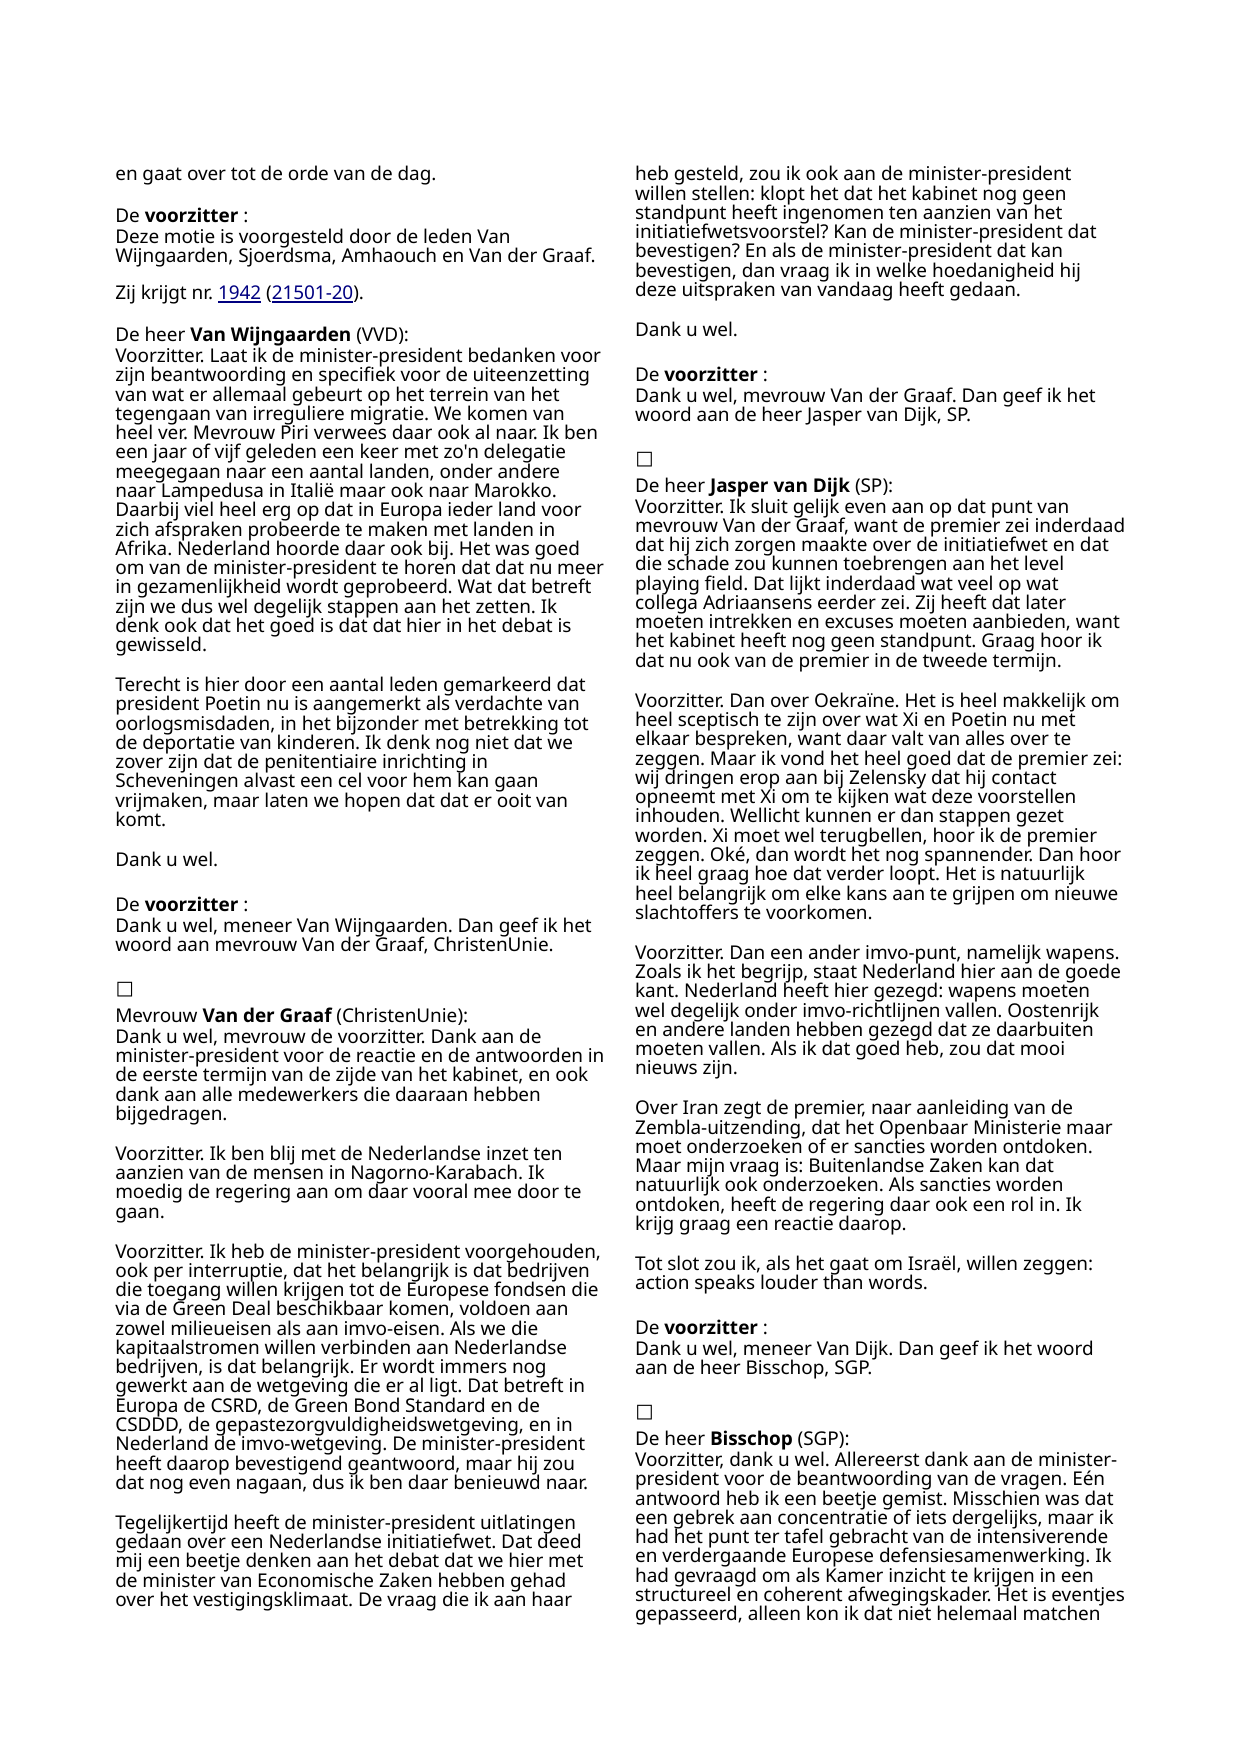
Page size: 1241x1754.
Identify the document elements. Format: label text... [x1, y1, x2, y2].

text De heer Bisschop (SGP): [635, 1425, 1125, 1451]
text Dank u wel, mevrouw Van der Graaf. Dan geef ik het woord aan de heer Jasper van Dijk, SP. [635, 387, 1125, 425]
text De heer Jasper van Dijk (SP): [635, 472, 1125, 498]
text Terecht is hier door een aantal leden gemarkeerd dat president Poetin nu is aangemerkt als verdachte van oorlogsmisdaden, in het bijzonder met betrekking tot de deportatie van kinderen. Ik denk nog niet dat we zover zijn dat de penitentiaire inrichting in Scheveningen alvast een cel voor hem kan gaan vrijmaken, maar laten we hopen dat dat er ooit van komt. [115, 676, 605, 830]
text Tot slot zou ik, als het gaat om Israël, willen zeggen: action speaks louder than words. [635, 1255, 1125, 1293]
text Deze motie is voorgesteld door de leden Van Wijngaarden, Sjoerdsma, Amhaouch en Van der Graaf. [115, 228, 605, 267]
text Tegelijkertijd heeft de minister-president uitlatingen gedaan over een Nederlandse initiatiefwet. Dat deed mij een beetje denken aan het debat dat we hier met de minister van Economische Zaken hebben gehad over het vestigingsklimaat. De vraag die ik aan haar [115, 1514, 605, 1610]
text Zij krijgt nr. 1942 (21501-20). [115, 284, 605, 303]
text De voorzitter : [635, 1314, 1125, 1340]
text Dank u wel, meneer Van Dijk. Dan geef ik het woord aan de heer Bisschop, SGP. [635, 1340, 1125, 1379]
text Voorzitter. Dan over Oekraïne. Het is heel makkelijk om heel sceptisch te zijn over wat Xi en Poetin nu met elkaar bespreken, want daar valt van alles over te zeggen. Maar ik vond het heel goed dat de premier zei: wij dringen erop aan bij Zelensky dat hij contact opneemt met Xi om te kijken wat deze voorstellen inhouden. Wellicht kunnen er dan stappen gezet worden. Xi moet wel terugbellen, hoor ik de premier zeggen. Oké, dan wordt het nog spannender. Dan hoor ik heel graag hoe dat verder loopt. Het is natuurlijk heel belangrijk om elke kans aan te grijpen om nieuwe slachtoffers te voorkomen. [635, 692, 1125, 923]
text ⬜ [115, 976, 605, 1002]
text Voorzitter. Dan een ander imvo-punt, namelijk wapens. Zoals ik het begrijp, staat Nederland hier aan de goede kant. Nederland heeft hier gezegd: wapens moeten wel degelijk onder imvo-richtlijnen vallen. Oostenrijk en andere landen hebben gezegd dat ze daarbuiten moeten vallen. Als ik dat goed heb, zou dat mooi nieuws zijn. [635, 944, 1125, 1079]
text De voorzitter : [115, 202, 605, 228]
text De heer Van Wijngaarden (VVD): [115, 321, 605, 347]
text Voorzitter. Ik sluit gelijk even aan op dat punt van mevrouw Van der Graaf, want de premier zei inderdaad dat hij zich zorgen maakte over de initiatiefwet en dat die schade zou kunnen toebrengen aan het level playing field. Dat lijkt inderdaad wat veel op wat collega Adriaansens eerder zei. Zij heeft dat later moeten intrekken en excuses moeten aanbieden, want het kabinet heeft nog geen standpunt. Graag hoor ik dat nu ook van de premier in de tweede termijn. [635, 498, 1125, 671]
text Mevrouw Van der Graaf (ChristenUnie): [115, 1002, 605, 1028]
text Over Iran zegt de premier, naar aanleiding van de Zembla-uitzending, dat het Openbaar Ministerie maar moet onderzoeken of er sancties worden ontdoken. Maar mijn vraag is: Buitenlandse Zaken kan dat natuurlijk ook onderzoeken. Als sancties worden ontdoken, heeft de regering daar ook een rol in. Ik krijg graag een reactie daarop. [635, 1099, 1125, 1234]
text Dank u wel, meneer Van Wijngaarden. Dan geef ik het woord aan mevrouw Van der Graaf, ChristenUnie. [115, 917, 605, 955]
text Voorzitter. Laat ik de minister-president bedanken voor zijn beantwoording en specifiek voor de uiteenzetting van wat er allemaal gebeurt op het terrein van het tegengaan van irreguliere migratie. We komen van heel ver. Mevrouw Piri verwees daar ook al naar. Ik ben een jaar of vijf geleden een keer met zo'n delegatie meegegaan naar een aantal landen, onder andere naar Lampedusa in Italië maar ook naar Marokko. Daarbij viel heel erg op dat in Europa ieder land voor zich afspraken probeerde te maken met landen in Afrika. Nederland hoorde daar ook bij. Het was goed om van de minister-president te horen dat dat nu meer in gezamenlijkheid wordt geprobeerd. Wat dat betreft zijn we dus wel degelijk stappen aan het zetten. Ik denk ook dat het goed is dat dat hier in het debat is gewisseld. [115, 347, 605, 655]
text ⬜ [635, 446, 1125, 472]
text en gaat over tot de orde van de dag. [115, 165, 605, 184]
text De voorzitter : [635, 361, 1125, 387]
text ⬜ [635, 1399, 1125, 1425]
text Voorzitter. Ik heb de minister-president voorgehouden, ook per interruptie, dat het belangrijk is dat bedrijven die toegang willen krijgen tot de Europese fondsen die via de Green Deal beschikbaar komen, voldoen aan zowel milieueisen als aan imvo-eisen. Als we die kapitaalstromen willen verbinden aan Nederlandse bedrijven, is dat belangrijk. Er wordt immers nog gewerkt aan de wetgeving die er al ligt. Dat betreft in Europa de CSRD, de Green Bond Standard en de CSDDD, de gepastezorgvuldigheidswetgeving, en in Nederland de imvo-wetgeving. De minister-president heeft daarop bevestigend geantwoord, maar hij zou dat nog even nagaan, dus ik ben daar benieuwd naar. [115, 1243, 605, 1493]
text Voorzitter, dank u wel. Allereerst dank aan de minister-president voor de beantwoording van de vragen. Eén antwoord heb ik een beetje gemist. Misschien was dat een gebrek aan concentratie of iets dergelijks, maar ik had het punt ter tafel gebracht van de intensiverende en verdergaande Europese defensiesamenwerking. Ik had gevraagd om als Kamer inzicht te krijgen in een structureel en coherent afwegingskader. Het is eventjes gepasseerd, alleen kon ik dat niet helemaal matchen [635, 1451, 1125, 1624]
text De voorzitter : [115, 891, 605, 917]
text heb gesteld, zou ik ook aan de minister-president willen stellen: klopt het dat het kabinet nog geen standpunt heeft ingenomen ten aanzien van het initiatiefwetsvoorstel? Kan de minister-president dat bevestigen? En als de minister-president dat kan bevestigen, dan vraag ik in welke hoedanigheid hij deze uitspraken van vandaag heeft gedaan. [635, 165, 1125, 300]
text Dank u wel. [635, 321, 1125, 340]
text Dank u wel. [115, 851, 605, 870]
text Dank u wel, mevrouw de voorzitter. Dank aan de minister-president voor de reactie en de antwoorden in de eerste termijn van de zijde van het kabinet, en ook dank aan alle medewerkers die daaraan hebben bijgedragen. [115, 1028, 605, 1124]
text Voorzitter. Ik ben blij met de Nederlandse inzet ten aanzien van de mensen in Nagorno-Karabach. Ik moedig de regering aan om daar vooral mee door te gaan. [115, 1145, 605, 1222]
